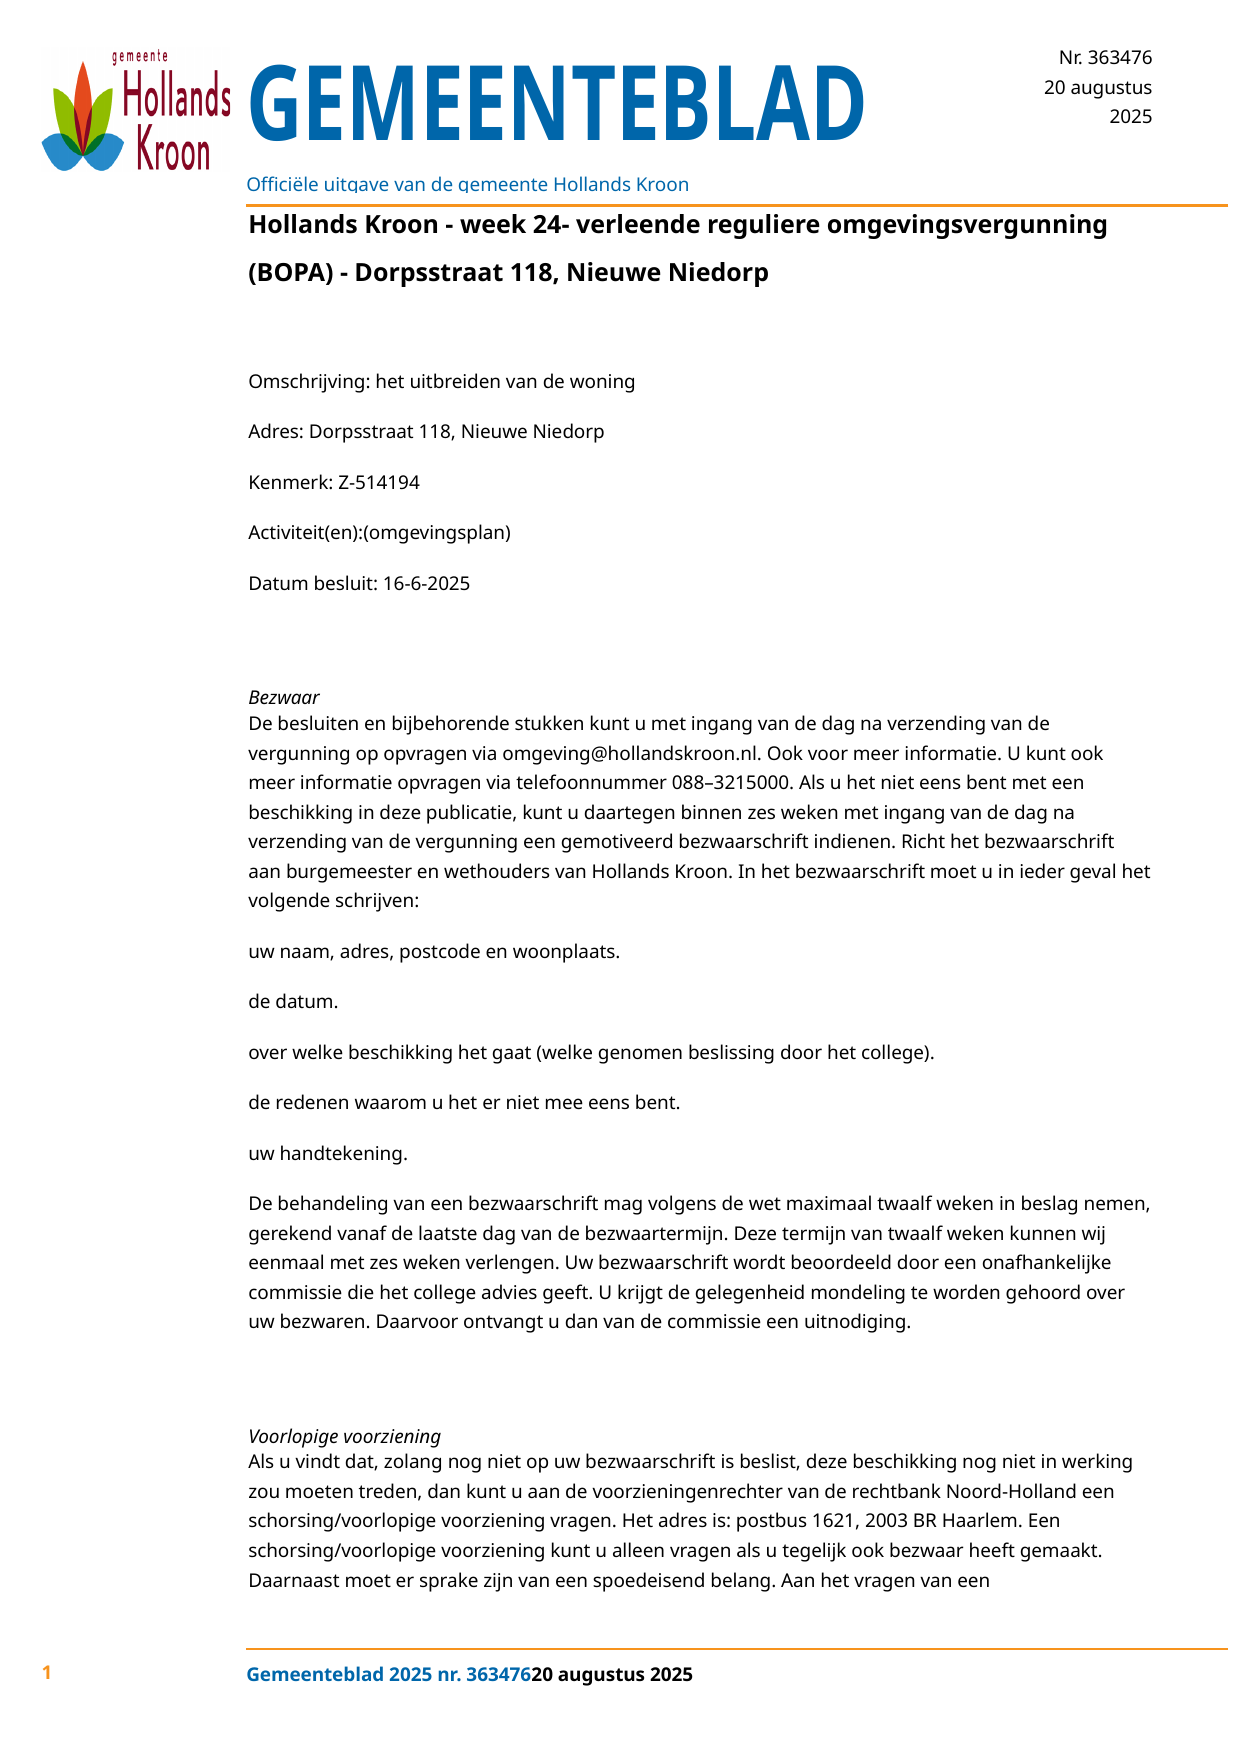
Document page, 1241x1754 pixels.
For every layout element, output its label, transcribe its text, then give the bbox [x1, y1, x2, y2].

text Voorlopige voorziening [248, 1423, 1152, 1448]
text de redenen waarom u het er niet mee eens bent. [248, 1089, 1152, 1115]
text Omschrijving: het uitbreiden van de woning [248, 368, 1152, 394]
text De behandeling van een bezwaarschrift mag volgens de wet maximaal twaalf weken in beslag nemen, gerekend vanaf de laatste dag van de bezwaartermijn. Deze termijn van twaalf weken kunnen wij eenmaal met zes weken verlengen. Uw bezwaarschrift wordt beoordeeld door een onafhankelijke commissie die het college advies geeft. U krijgt de gelegenheid mondeling te worden gehoord over uw bezwaren. Daarvoor ontvangt u dan van de commissie een uitnodiging. [248, 1190, 1152, 1334]
text Hollands Kroon - week 24- verleende reguliere omgevingsvergunning (BOPA) - Dorpsstraat 118, Nieuwe Niedorp [248, 207, 1152, 288]
text uw naam, adres, postcode en woonplaats. [248, 938, 1152, 964]
text Bezwaar [248, 684, 1152, 710]
text over welke beschikking het gaat (welke genomen beslissing door het college). [248, 1039, 1152, 1064]
text de datum. [248, 988, 1152, 1014]
text Kenmerk: Z-514194 [248, 469, 1152, 495]
text Activiteit(en):(omgevingsplan) [248, 519, 1152, 545]
text Datum besluit: 16-6-2025 [248, 570, 1152, 596]
text Adres: Dorpsstraat 118, Nieuwe Niedorp [248, 419, 1152, 444]
text Als u vindt dat, zolang nog niet op uw bezwaarschrift is beslist, deze beschikking nog niet in werking zou moeten treden, dan kunt u aan de voorzieningenrechter van de rechtbank Noord-Holland een schorsing/voorlopige voorziening vragen. Het adres is: postbus 1621, 2003 BR Haarlem. Een schorsing/voorlopige voorziening kunt u alleen vragen als u tegelijk ook bezwaar heeft gemaakt. Daarnaast moet er sprake zijn van een spoedeisend belang. Aan het vragen van een [248, 1448, 1152, 1593]
text De besluiten en bijbehorende stukken kunt u met ingang van de dag na verzending van de vergunning op opvragen via omgeving@hollandskroon.nl. Ook voor meer informatie. U kunt ook meer informatie opvragen via telefoonnummer 088–3215000. Als u het niet eens bent met een beschikking in deze publicatie, kunt u daartegen binnen zes weken met ingang van de dag na verzending van de vergunning een gemotiveerd bezwaarschrift indienen. Richt het bezwaarschrift aan burgemeester en wethouders van Hollands Kroon. In het bezwaarschrift moet u in ieder geval het volgende schrijven: [248, 710, 1152, 913]
picture [41, 47, 231, 172]
text uw handtekening. [248, 1140, 1152, 1165]
